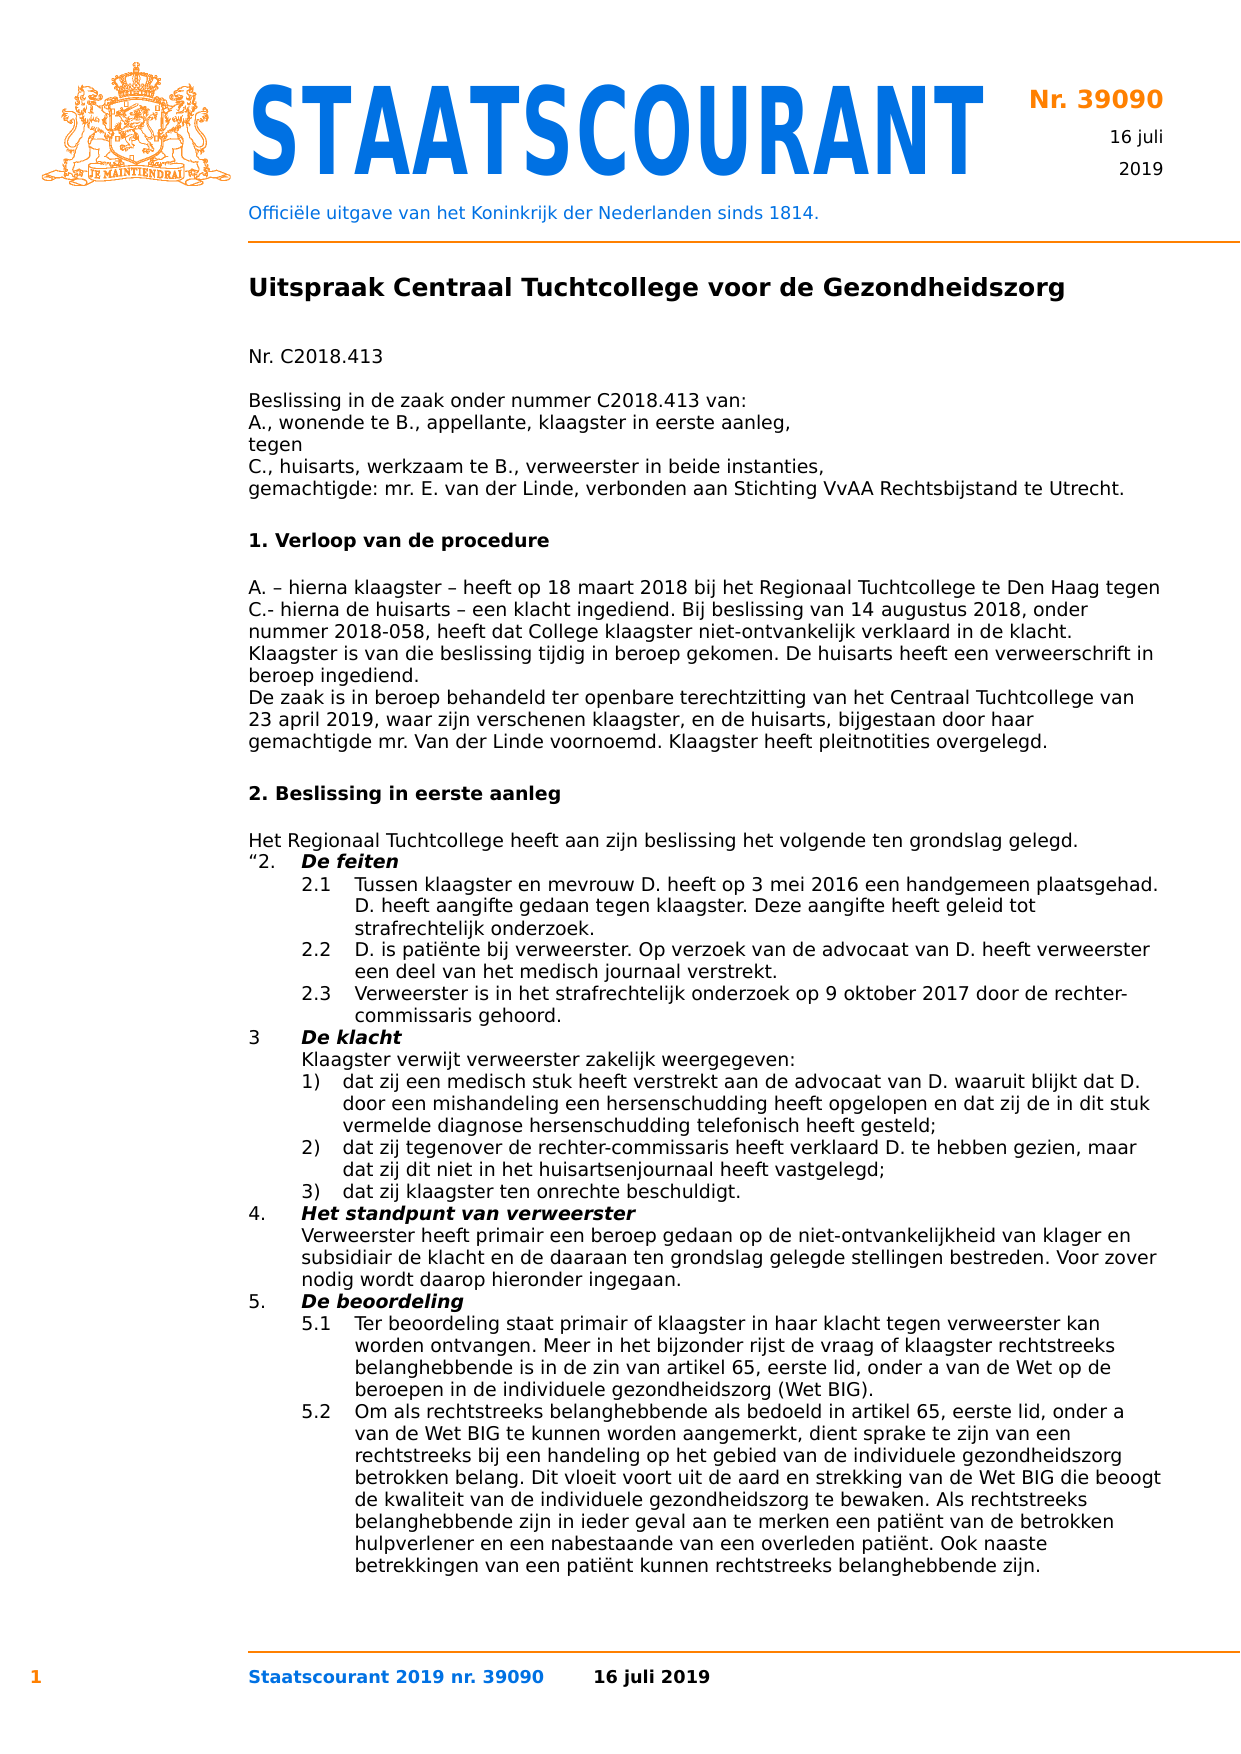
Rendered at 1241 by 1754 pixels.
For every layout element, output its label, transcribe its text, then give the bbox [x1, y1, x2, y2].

text 5. De beoordeling [248, 1291, 1163, 1313]
text Beslissing in de zaak onder nummer C2018.413 van: [248, 390, 1163, 412]
text C., huisarts, werkzaam te B., verweerster in beide instanties, [248, 456, 1163, 478]
text tegen [248, 434, 1163, 456]
text Nr. C2018.413 [248, 346, 1163, 368]
table_header Nr. 39090 [998, 62, 1240, 121]
text gemachtigde: mr. E. van der Linde, verbonden aan Stichting VvAA Rechtsbijstand te Utrecht. [248, 478, 1163, 500]
text De zaak is in beroep behandeld ter openbare terechtzitting van het Centraal Tuchtcollege van 23 april 2019, waar zijn verschenen klaagster, en de huisarts, bijgestaan door haar gemachtigde mr. Van der Linde voornoemd. Klaagster heeft pleitnotities overgelegd. [248, 687, 1163, 752]
text A., wonende te B., appellante, klaagster in eerste aanleg, [248, 412, 1163, 434]
text 2.1 Tussen klaagster en mevrouw D. heeft op 3 mei 2016 een handgemeen plaatsgehad. D. heeft aangifte gedaan tegen klaagster. Deze aangifte heeft geleid tot strafrechtelijk onderzoek. [301, 873, 1163, 939]
text A. – hierna klaagster – heeft op 18 maart 2018 bij het Regionaal Tuchtcollege te Den Haag tegen C.- hierna de huisarts – een klacht ingediend. Bij beslissing van 14 augustus 2018, onder nummer 2018-058, heeft dat College klaagster niet-ontvankelijk verklaard in de klacht. Klaagster is van die beslissing tijdig in beroep gekomen. De huisarts heeft een verweerschrift in beroep ingediend. [248, 577, 1163, 687]
text 3) dat zij klaagster ten onrechte beschuldigt. [301, 1181, 1163, 1203]
text “2. De feiten [248, 851, 1163, 873]
subtitle 1. Verloop van de procedure [248, 530, 1163, 552]
text 5.1 Ter beoordeling staat primair of klaagster in haar klacht tegen verweerster kan worden ontvangen. Meer in het bijzonder rijst de vraag of klaagster rechtstreeks belanghebbende is in de zin van artikel 65, eerste lid, onder a van de Wet op de beroepen in de individuele gezondheidszorg (Wet BIG). [301, 1313, 1163, 1401]
text 3 De klacht [248, 1027, 1163, 1049]
text 1) dat zij een medisch stuk heeft verstrekt aan de advocaat van D. waaruit blijkt dat D. door een mishandeling een hersenschudding heeft opgelopen en dat zij de in dit stuk vermelde diagnose hersenschudding telefonisch heeft gesteld; [301, 1071, 1163, 1137]
text Verweerster heeft primair een beroep gedaan op de niet-ontvankelijkheid van klager en subsidiair de klacht en de daaraan ten grondslag gelegde stellingen bestreden. Voor zover nodig wordt daarop hieronder ingegaan. [301, 1225, 1163, 1291]
text 2.2 D. is patiënte bij verweerster. Op verzoek van de advocaat van D. heeft verweerster een deel van het medisch journaal verstrekt. [301, 939, 1163, 983]
text Het Regionaal Tuchtcollege heeft aan zijn beslissing het volgende ten grondslag gelegd. [248, 829, 1163, 851]
text 2.3 Verweerster is in het strafrechtelijk onderzoek op 9 oktober 2017 door de rechter-commissaris gehoord. [301, 983, 1163, 1027]
table_cell 2019 [998, 153, 1240, 203]
table_header [25, 62, 248, 241]
text Klaagster verwijt verweerster zakelijk weergegeven: [301, 1049, 1163, 1071]
table_header STAATSCOURANT [248, 62, 998, 203]
text 5.2 Om als rechtstreeks belanghebbende als bedoeld in artikel 65, eerste lid, onder a van de Wet BIG te kunnen worden aangemerkt, dient sprake te zijn van een rechtstreeks bij een handeling op het gebied van de individuele gezondheidszorg betrokken belang. Dit vloeit voort uit de aard en strekking van de Wet BIG die beoogt de kwaliteit van de individuele gezondheidszorg te bewaken. Als rechtstreeks belanghebbende zijn in ieder geval aan te merken een patiënt van de betrokken hulpverlener en een nabestaande van een overleden patiënt. Ook naaste betrekkingen van een patiënt kunnen rechtstreeks belanghebbende zijn. [301, 1401, 1163, 1577]
text 4. Het standpunt van verweerster [248, 1203, 1163, 1225]
table_cell 16 juli [998, 121, 1240, 153]
text 2) dat zij tegenover de rechter-commissaris heeft verklaard D. te hebben gezien, maar dat zij dit niet in het huisartsenjournaal heeft vastgelegd; [301, 1137, 1163, 1181]
table_cell Officiële uitgave van het Koninkrijk der Nederlanden sinds 1814. [248, 203, 1240, 241]
subtitle 2. Beslissing in eerste aanleg [248, 782, 1163, 804]
picture [41, 62, 231, 186]
subtitle Uitspraak Centraal Tuchtcollege voor de Gezondheidszorg [248, 273, 1163, 302]
